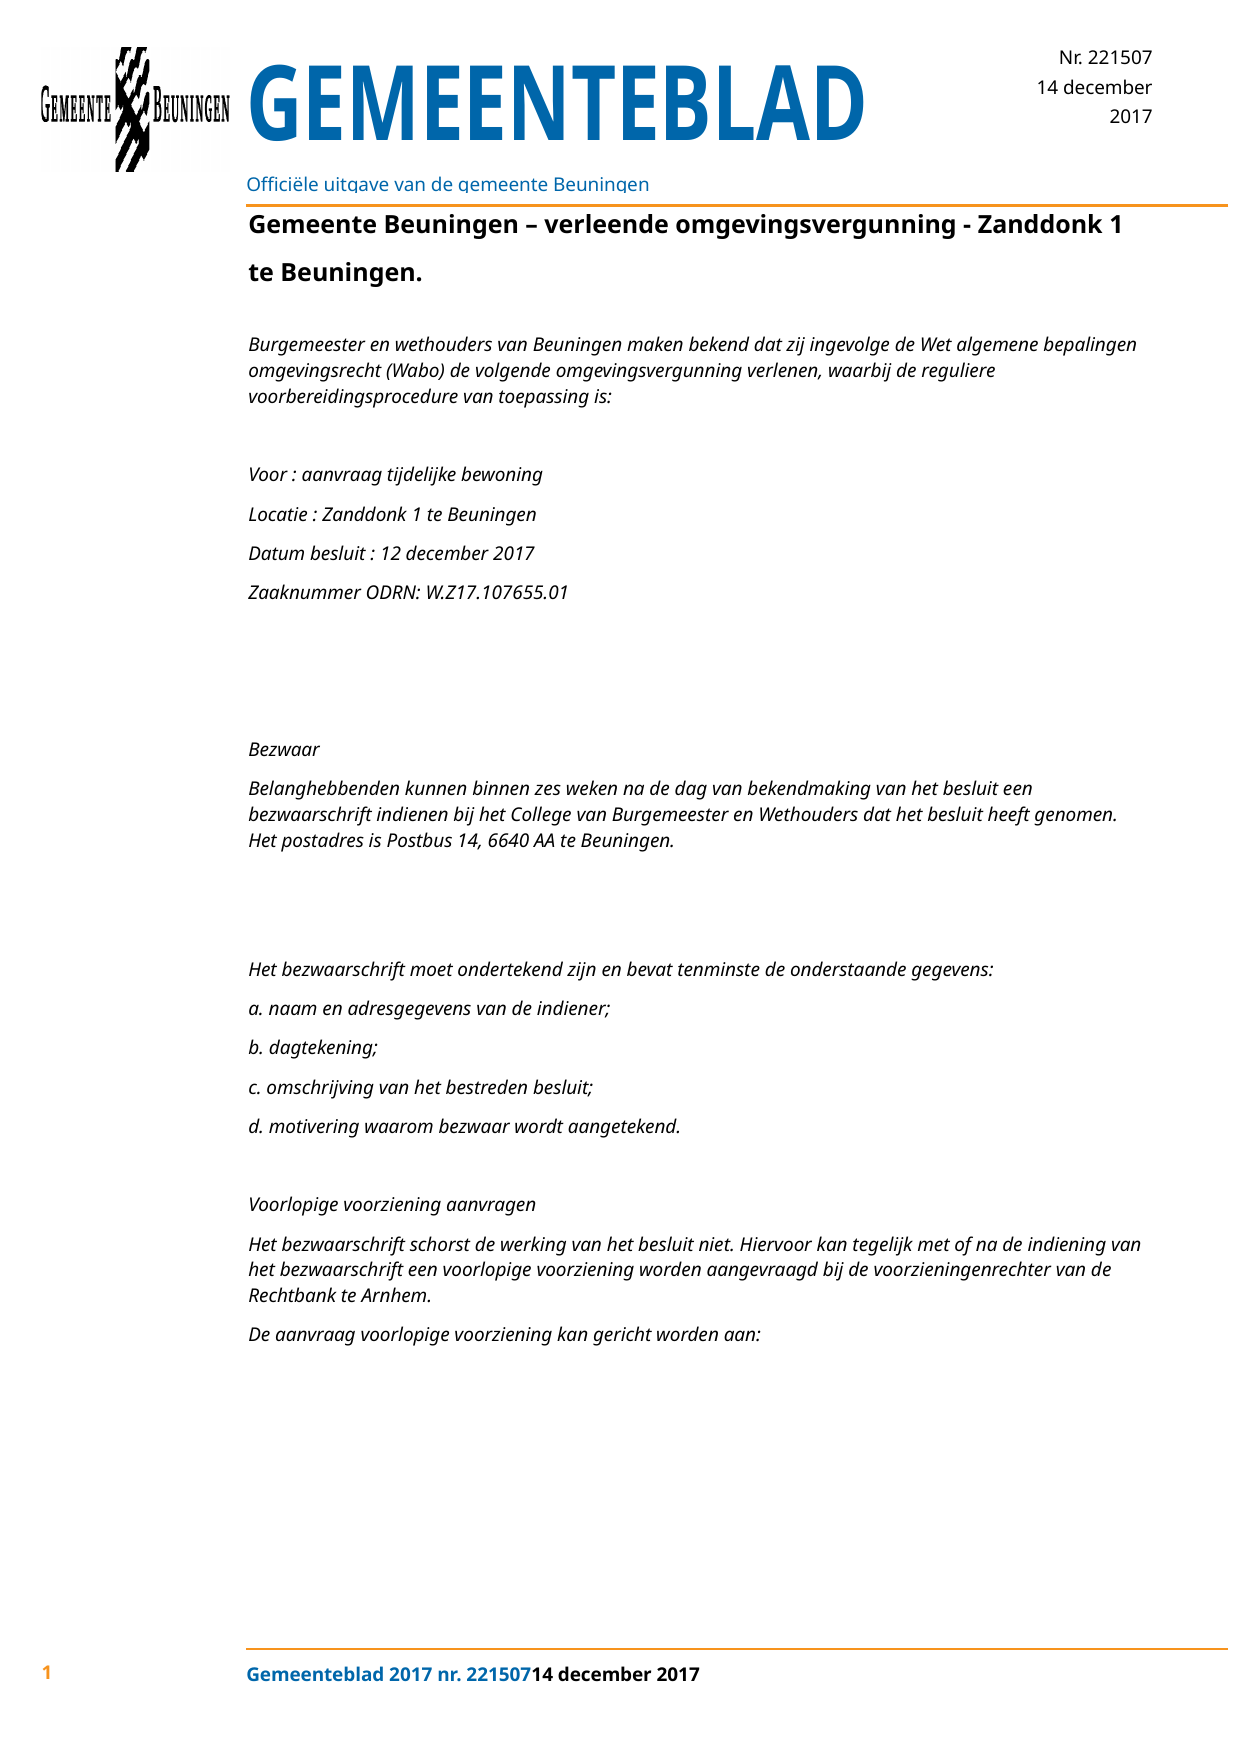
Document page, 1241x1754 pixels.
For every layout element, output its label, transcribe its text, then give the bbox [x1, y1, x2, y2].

text Locatie : Zanddonk 1 te Beuningen [248, 501, 1152, 526]
text Het bezwaarschrift schorst de werking van het besluit niet. Hiervoor kan tegelijk met of na de indiening van het bezwaarschrift een voorlopige voorziening worden aangevraagd bij de voorzieningenrechter van de Rechtbank te Arnhem. [248, 1231, 1152, 1308]
text Burgemeester en wethouders van Beuningen maken bekend dat zij ingevolge de Wet algemene bepalingen omgevingsrecht (Wabo) de volgende omgevingsvergunning verlenen, waarbij de reguliere voorbereidingsprocedure van toepassing is: [248, 331, 1152, 409]
text Het bezwaarschrift moet ondertekend zijn en bevat tenminste de onderstaande gegevens: [248, 956, 1152, 982]
text a. naam en adresgegevens van de indiener; [248, 995, 1152, 1021]
text Voor : aanvraag tijdelijke bewoning [248, 461, 1152, 487]
picture [41, 47, 231, 172]
text Bezwaar [248, 736, 1152, 762]
text De aanvraag voorlopige voorziening kan gericht worden aan: [248, 1322, 1152, 1347]
text Zaaknummer ODRN: W.Z17.107655.01 [248, 579, 1152, 605]
text Voorlopige voorziening aanvragen [248, 1192, 1152, 1217]
text d. motivering waarom bezwaar wordt aangetekend. [248, 1113, 1152, 1139]
text b. dagtekening; [248, 1034, 1152, 1060]
text Datum besluit : 12 december 2017 [248, 540, 1152, 566]
text c. omschrijving van het bestreden besluit; [248, 1074, 1152, 1099]
text Gemeente Beuningen – verleende omgevingsvergunning - Zanddonk 1 te Beuningen. [248, 207, 1152, 288]
text Belanghebbenden kunnen binnen zes weken na de dag van bekendmaking van het besluit een bezwaarschrift indienen bij het College van Burgemeester en Wethouders dat het besluit heeft genomen. Het postadres is Postbus 14, 6640 AA te Beuningen. [248, 776, 1152, 853]
